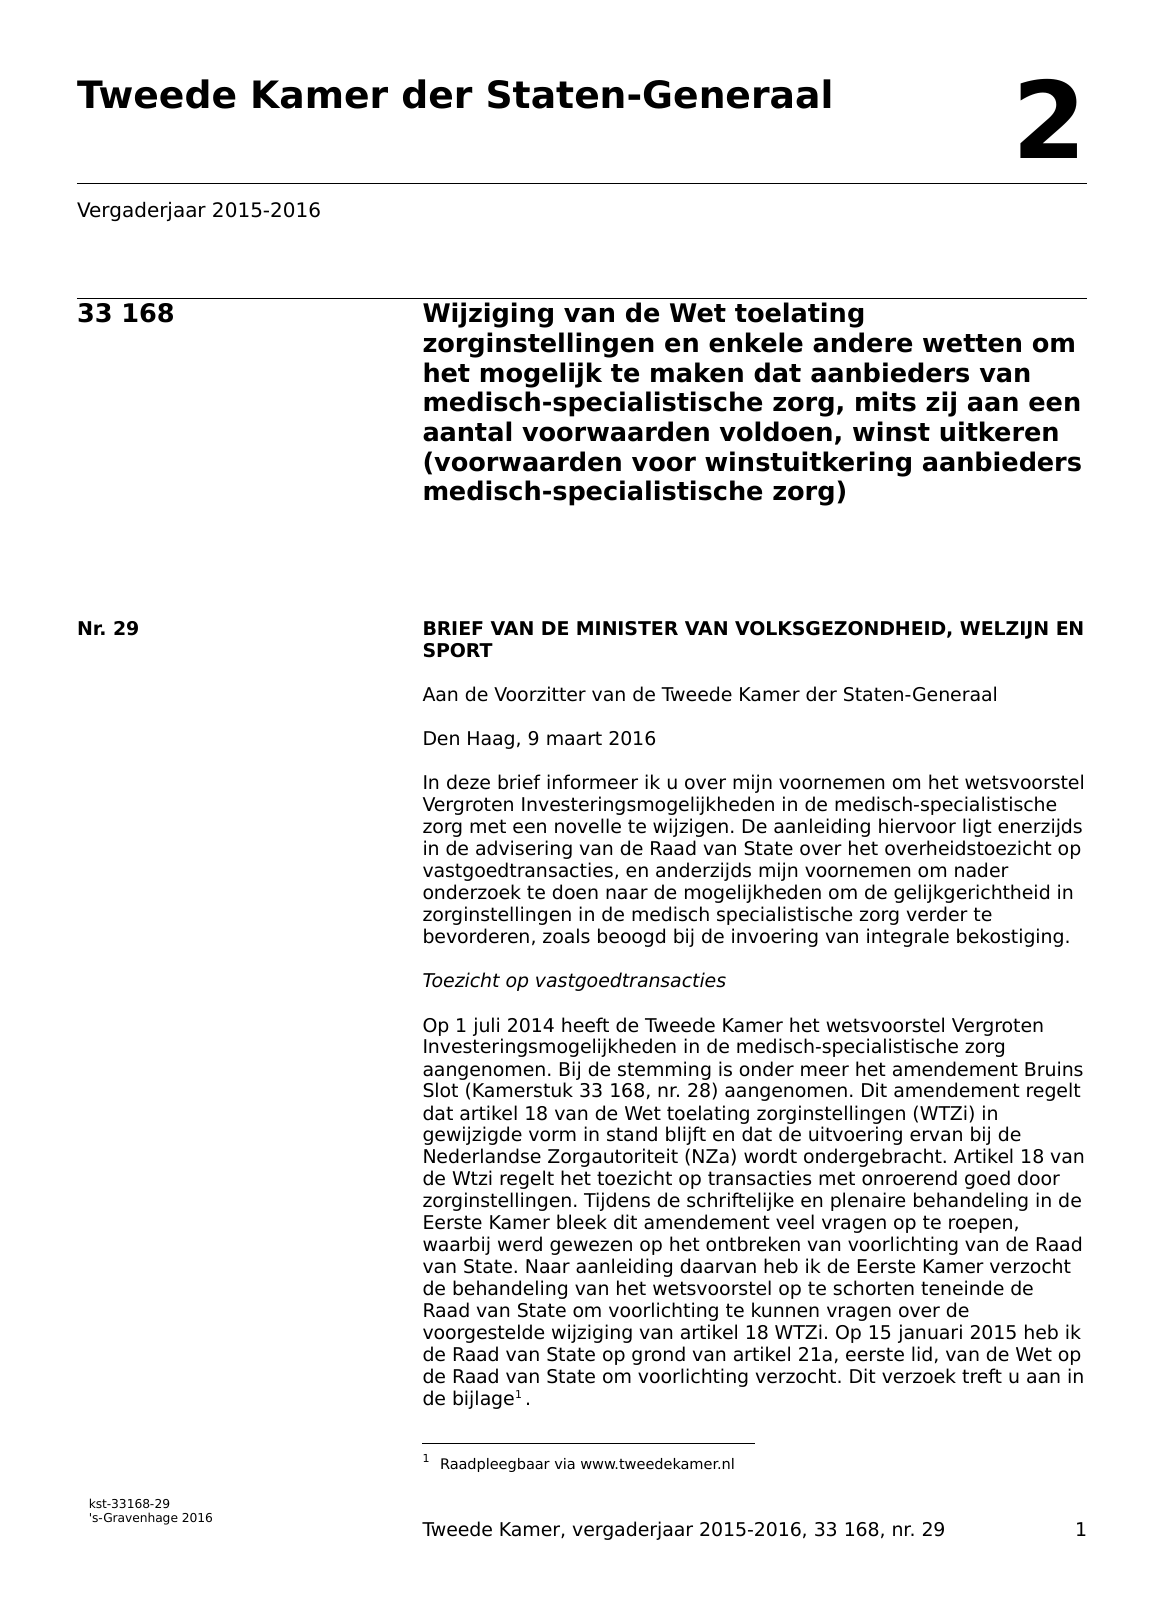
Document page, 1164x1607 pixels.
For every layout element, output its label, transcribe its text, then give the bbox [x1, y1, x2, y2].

text 's-Gravenhage 2016 [88, 1511, 323, 1525]
table_header 2 [886, 59, 1087, 183]
table_cell Vergaderjaar 2015-2016 [77, 184, 1087, 298]
text In deze brief informeer ik u over mijn voornemen om het wetsvoorstel Vergroten Investeringsmogelijkheden in de medisch-specialistische zorg met een novelle te wijzigen. De aanleiding hiervoor ligt enerzijds in de advisering van de Raad van State over het overheidstoezicht op vastgoedtransacties, en anderzijds mijn voornemen om nader onderzoek te doen naar de mogelijkheden om de gelijkgerichtheid in zorginstellingen in de medisch specialistische zorg verder te bevorderen, zoals beoogd bij de invoering van integrale bekostiging. [422, 772, 1087, 948]
text Aan de Voorzitter van de Tweede Kamer der Staten-Generaal [422, 684, 1087, 706]
text kst-33168-29 [88, 1497, 323, 1511]
text Op 1 juli 2014 heeft de Tweede Kamer het wetsvoorstel Vergroten Investeringsmogelijkheden in de medisch-specialistische zorg aangenomen. Bij de stemming is onder meer het amendement Bruins Slot (Kamerstuk 33 168, nr. 28) aangenomen. Dit amendement regelt dat artikel 18 van de Wet toelating zorginstellingen (WTZi) in gewijzigde vorm in stand blijft en dat de uitvoering ervan bij de Nederlandse Zorgautoriteit (NZa) wordt ondergebracht. Artikel 18 van de Wtzi regelt het toezicht op transacties met onroerend goed door zorginstellingen. Tijdens de schriftelijke en plenaire behandeling in de Eerste Kamer bleek dit amendement veel vragen op te roepen, waarbij werd gewezen op het ontbreken van voorlichting van de Raad van State. Naar aanleiding daarvan heb ik de Eerste Kamer verzocht de behandeling van het wetsvoorstel op te schorten teneinde de Raad van State om voorlichting te kunnen vragen over de voorgestelde wijziging van artikel 18 WTZi. Op 15 januari 2015 heb ik de Raad van State op grond van artikel 21a, eerste lid, van de Wet op de Raad van State om voorlichting verzocht. Dit verzoek treft u aan in de bijlage. [422, 1014, 1087, 1410]
table_header Tweede Kamer der Staten-Generaal [77, 59, 886, 183]
subtitle 33 168 Wijziging van de Wet toelating zorginstellingen en enkele andere wetten om het mogelijk te maken dat aanbieders van medisch-specialistische zorg, mits zij aan een aantal voorwaarden voldoen, winst uitkeren (voorwaarden voor winstuitkering aanbieders medisch-specialistische zorg) [77, 299, 1087, 507]
subtitle Toezicht op vastgoedtransacties [422, 970, 1087, 992]
subtitle Nr. 29 BRIEF VAN DE MINISTER VAN VOLKSGEZONDHEID, WELZIJN EN SPORT [77, 618, 1087, 662]
text Den Haag, 9 maart 2016 [422, 728, 1087, 750]
text Raadpleegbaar via www.tweedekamer.nl [422, 1452, 1087, 1474]
